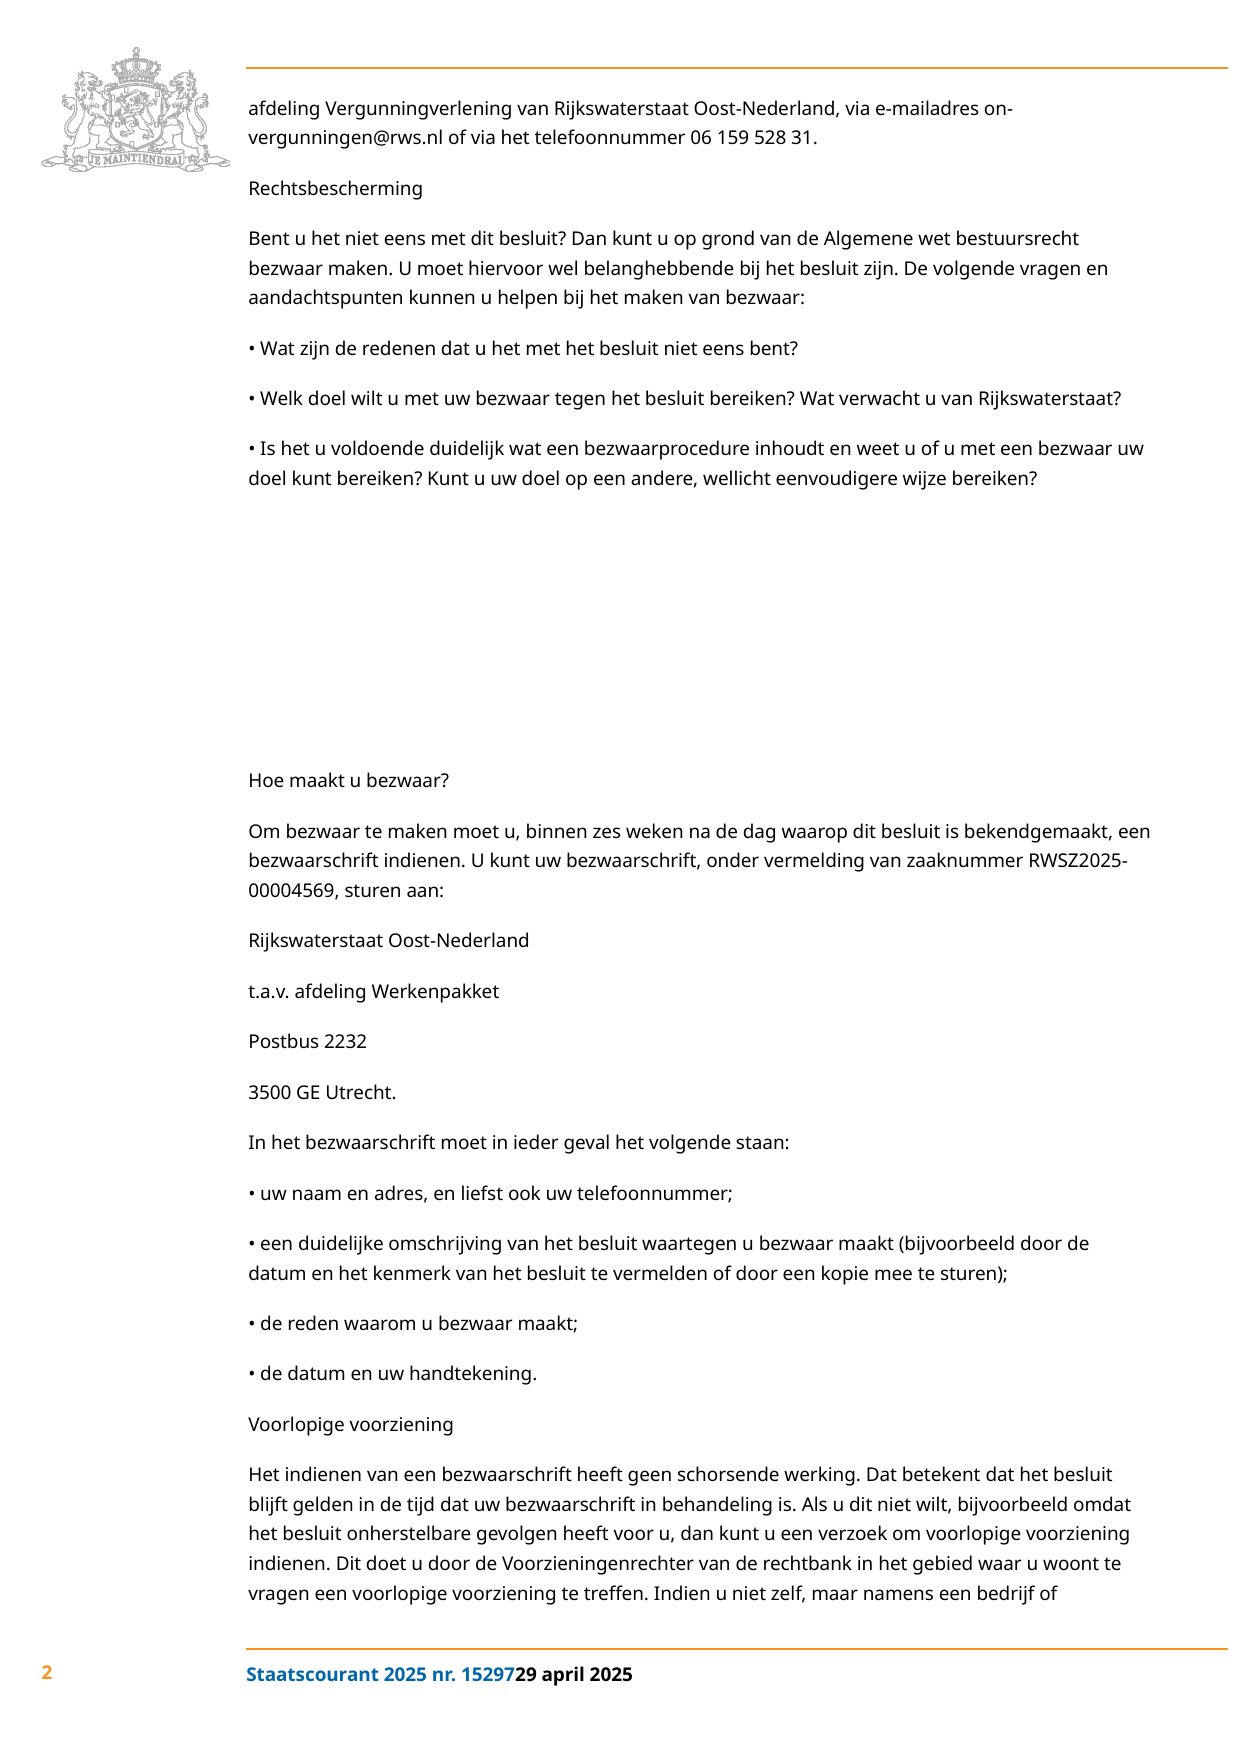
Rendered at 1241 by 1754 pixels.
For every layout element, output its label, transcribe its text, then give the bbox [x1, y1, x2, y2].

picture [41, 47, 231, 172]
text • uw naam en adres, en liefst ook uw telefoonnummer; [248, 1180, 1152, 1206]
text Om bezwaar te maken moet u, binnen zes weken na de dag waarop dit besluit is bekendgemaakt, een bezwaarschrift indienen. U kunt uw bezwaarschrift, onder vermelding van zaaknummer RWSZ2025-00004569, sturen aan: [248, 818, 1152, 903]
text Voorlopige voorziening [248, 1411, 1152, 1437]
text 3500 GE Utrecht. [248, 1079, 1152, 1105]
text • een duidelijke omschrijving van het besluit waartegen u bezwaar maakt (bijvoorbeeld door de datum en het kenmerk van het besluit te vermelden of door een kopie mee te sturen); [248, 1230, 1152, 1286]
text Rechtsbescherming [248, 175, 1152, 201]
text In het bezwaarschrift moet in ieder geval het volgende staan: [248, 1129, 1152, 1155]
text Het indienen van een bezwaarschrift heeft geen schorsende werking. Dat betekent dat het besluit blijft gelden in de tijd dat uw bezwaarschrift in behandeling is. Als u dit niet wilt, bijvoorbeeld omdat het besluit onherstelbare gevolgen heeft voor u, dan kunt u een verzoek om voorlopige voorziening indienen. Dit doet u door de Voorzieningenrechter van de rechtbank in het gebied waar u woont te vragen een voorlopige voorziening te treffen. Indien u niet zelf, maar namens een bedrijf of [248, 1461, 1152, 1606]
text afdeling Vergunningverlening van Rijkswaterstaat Oost-Nederland, via e-mailadres on-vergunningen@rws.nl of via het telefoonnummer 06 159 528 31. [248, 95, 1152, 150]
text Hoe maakt u bezwaar? [248, 768, 1152, 793]
text • Welk doel wilt u met uw bezwaar tegen het besluit bereiken? Wat verwacht u van Rijkswaterstaat? [248, 385, 1152, 411]
text Rijkswaterstaat Oost-Nederland [248, 928, 1152, 953]
text • de datum en uw handtekening. [248, 1361, 1152, 1386]
text • Wat zijn de redenen dat u het met het besluit niet eens bent? [248, 335, 1152, 361]
text t.a.v. afdeling Werkenpakket [248, 978, 1152, 1004]
text • Is het u voldoende duidelijk wat een bezwaarprocedure inhoudt en weet u of u met een bezwaar uw doel kunt bereiken? Kunt u uw doel op een andere, wellicht eenvoudigere wijze bereiken? [248, 436, 1152, 491]
text Bent u het niet eens met dit besluit? Dan kunt u op grond van de Algemene wet bestuursrecht bezwaar maken. U moet hiervoor wel belanghebbende bij het besluit zijn. De volgende vragen en aandachtspunten kunnen u helpen bij het maken van bezwaar: [248, 225, 1152, 310]
text Postbus 2232 [248, 1028, 1152, 1054]
text • de reden waarom u bezwaar maakt; [248, 1310, 1152, 1336]
